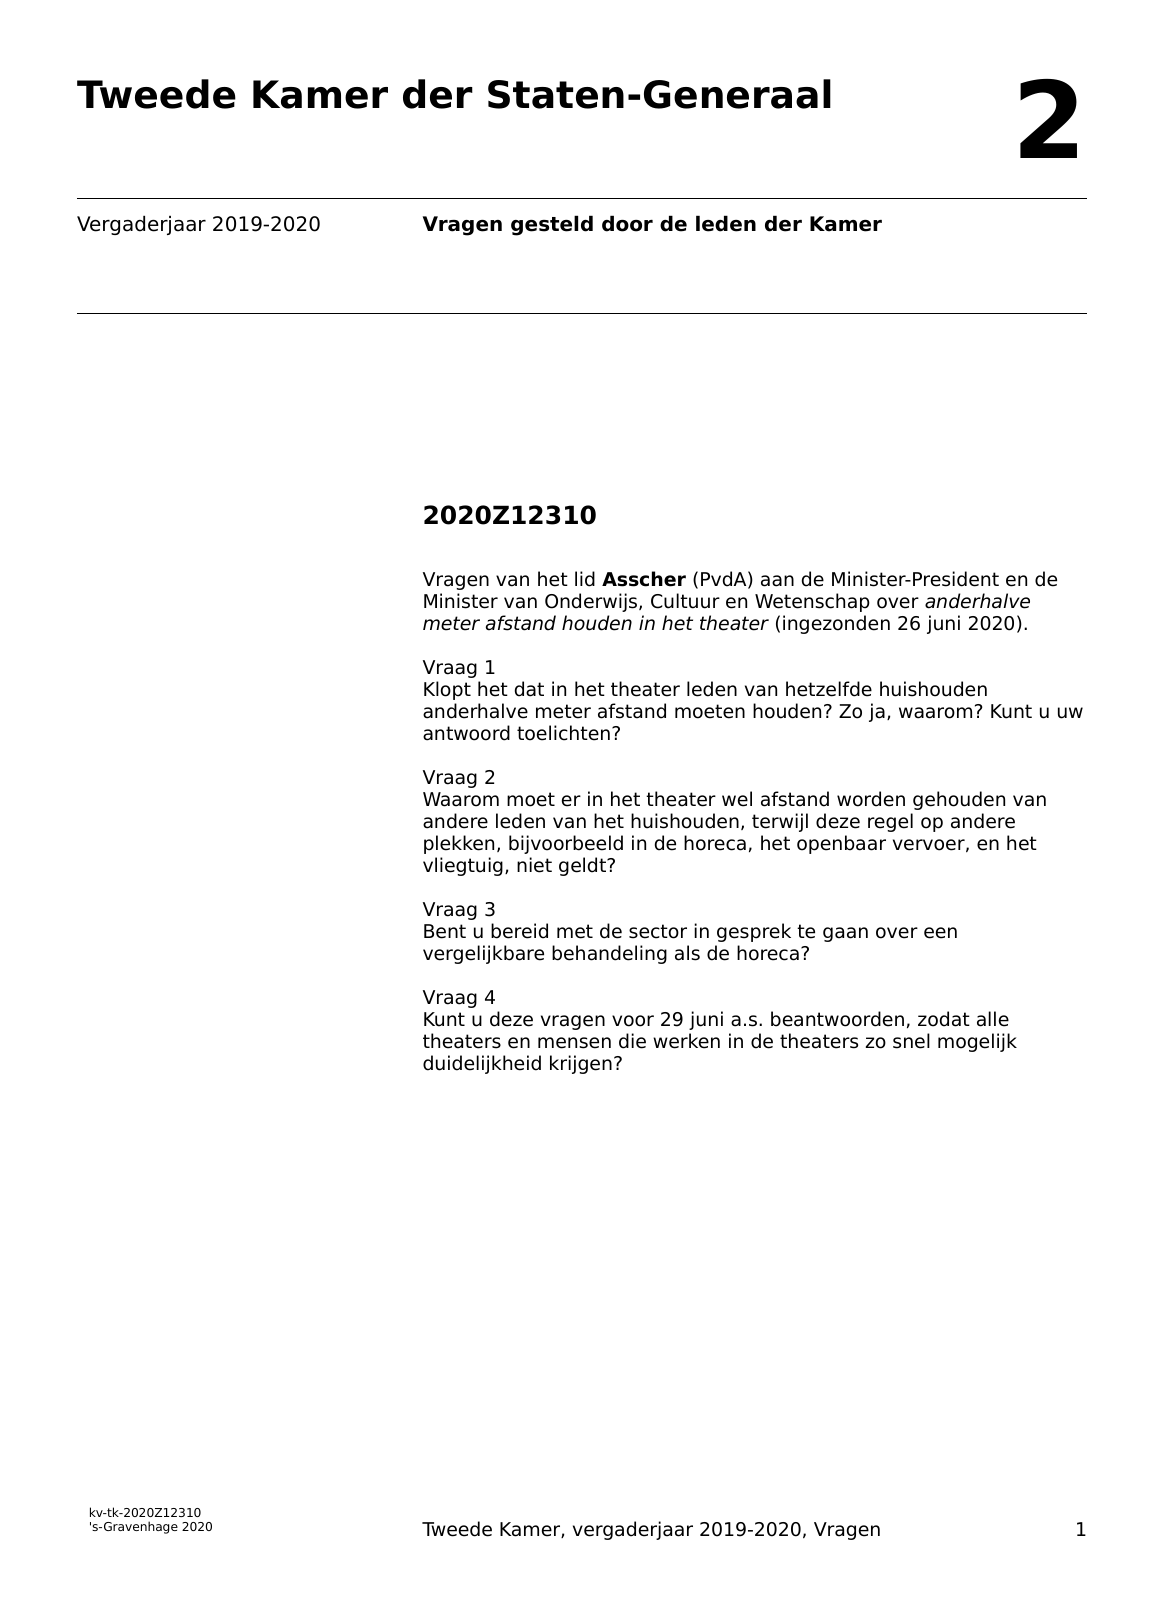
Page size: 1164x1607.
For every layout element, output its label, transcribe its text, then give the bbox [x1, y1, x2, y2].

text Vraag 1 [422, 657, 1087, 679]
table_header Tweede Kamer der Staten-Generaal [77, 59, 886, 198]
text 's-Gravenhage 2020 [88, 1520, 323, 1534]
table_cell Vragen gesteld door de leden der Kamer [422, 199, 1087, 313]
text Vragen van het lid Asscher (PvdA) aan de Minister-President en de Minister van Onderwijs, Cultuur en Wetenschap over anderhalve meter afstand houden in het theater (ingezonden 26 juni 2020). [422, 569, 1087, 635]
text Vraag 4 [422, 987, 1087, 1009]
text Vraag 2 [422, 767, 1087, 789]
table_cell Vergaderjaar 2019-2020 [77, 199, 422, 313]
text kv-tk-2020Z12310 [88, 1506, 323, 1520]
text Klopt het dat in het theater leden van hetzelfde huishouden anderhalve meter afstand moeten houden? Zo ja, waarom? Kunt u uw antwoord toelichten? [422, 679, 1087, 745]
text Kunt u deze vragen voor 29 juni a.s. beantwoorden, zodat alle theaters en mensen die werken in de theaters zo snel mogelijk duidelijkheid krijgen? [422, 1009, 1087, 1075]
table_header 2 [886, 59, 1087, 198]
text Vraag 3 [422, 899, 1087, 921]
text 2020Z12310 [422, 501, 1087, 531]
text Bent u bereid met de sector in gesprek te gaan over een vergelijkbare behandeling als de horeca? [422, 921, 1087, 965]
text Waarom moet er in het theater wel afstand worden gehouden van andere leden van het huishouden, terwijl deze regel op andere plekken, bijvoorbeeld in de horeca, het openbaar vervoer, en het vliegtuig, niet geldt? [422, 789, 1087, 877]
